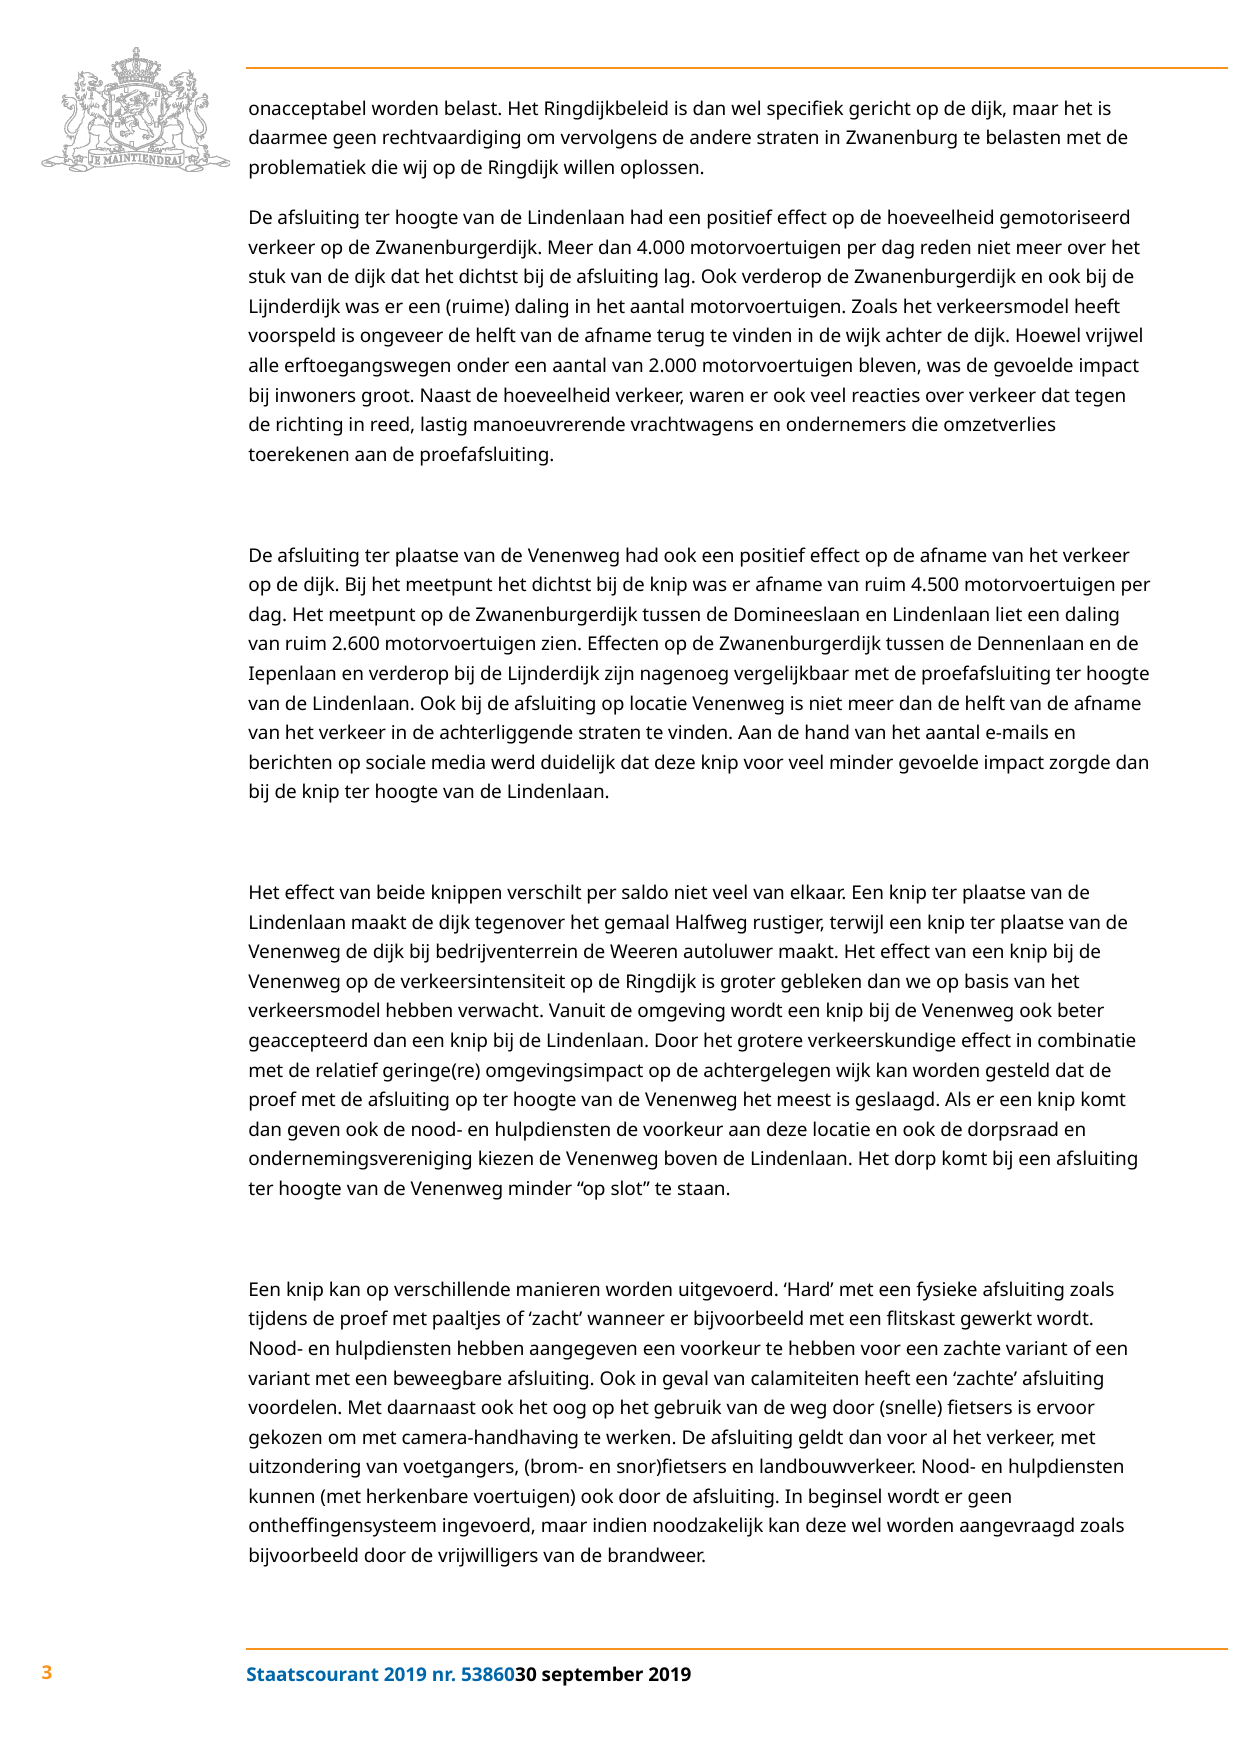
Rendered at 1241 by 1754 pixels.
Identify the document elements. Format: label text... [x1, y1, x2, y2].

text De afsluiting ter plaatse van de Venenweg had ook een positief effect op de afname van het verkeer op de dijk. Bij het meetpunt het dichtst bij de knip was er afname van ruim 4.500 motorvoertuigen per dag. Het meetpunt op de Zwanenburgerdijk tussen de Domineeslaan en Lindenlaan liet een daling van ruim 2.600 motorvoertuigen zien. Effecten op de Zwanenburgerdijk tussen de Dennenlaan en de Iepenlaan en verderop bij de Lijnderdijk zijn nagenoeg vergelijkbaar met de proefafsluiting ter hoogte van de Lindenlaan. Ook bij de afsluiting op locatie Venenweg is niet meer dan de helft van de afname van het verkeer in de achterliggende straten te vinden. Aan de hand van het aantal e-mails en berichten op sociale media werd duidelijk dat deze knip voor veel minder gevoelde impact zorgde dan bij de knip ter hoogte van de Lindenlaan. [248, 542, 1152, 804]
picture [41, 47, 231, 172]
text De afsluiting ter hoogte van de Lindenlaan had een positief effect op de hoeveelheid gemotoriseerd verkeer op de Zwanenburgerdijk. Meer dan 4.000 motorvoertuigen per dag reden niet meer over het stuk van de dijk dat het dichtst bij de afsluiting lag. Ook verderop de Zwanenburgerdijk en ook bij de Lijnderdijk was er een (ruime) daling in het aantal motorvoertuigen. Zoals het verkeersmodel heeft voorspeld is ongeveer de helft van de afname terug te vinden in de wijk achter de dijk. Hoewel vrijwel alle erftoegangswegen onder een aantal van 2.000 motorvoertuigen bleven, was de gevoelde impact bij inwoners groot. Naast de hoeveelheid verkeer, waren er ook veel reacties over verkeer dat tegen de richting in reed, lastig manoeuvrerende vrachtwagens en ondernemers die omzetverlies toerekenen aan de proefafsluiting. [248, 204, 1152, 467]
text Het effect van beide knippen verschilt per saldo niet veel van elkaar. Een knip ter plaatse van de Lindenlaan maakt de dijk tegenover het gemaal Halfweg rustiger, terwijl een knip ter plaatse van de Venenweg de dijk bij bedrijventerrein de Weeren autoluwer maakt. Het effect van een knip bij de Venenweg op de verkeersintensiteit op de Ringdijk is groter gebleken dan we op basis van het verkeersmodel hebben verwacht. Vanuit de omgeving wordt een knip bij de Venenweg ook beter geaccepteerd dan een knip bij de Lindenlaan. Door het grotere verkeerskundige effect in combinatie met de relatief geringe(re) omgevingsimpact op de achtergelegen wijk kan worden gesteld dat de proef met de afsluiting op ter hoogte van de Venenweg het meest is geslaagd. Als er een knip komt dan geven ook de nood- en hulpdiensten de voorkeur aan deze locatie en ook de dorpsraad en ondernemingsvereniging kiezen de Venenweg boven de Lindenlaan. Het dorp komt bij een afsluiting ter hoogte van de Venenweg minder “op slot” te staan. [248, 879, 1152, 1201]
text onacceptabel worden belast. Het Ringdijkbeleid is dan wel specifiek gericht op de dijk, maar het is daarmee geen rechtvaardiging om vervolgens de andere straten in Zwanenburg te belasten met de problematiek die wij op de Ringdijk willen oplossen. [248, 95, 1152, 180]
text Een knip kan op verschillende manieren worden uitgevoerd. ‘Hard’ met een fysieke afsluiting zoals tijdens de proef met paaltjes of ‘zacht’ wanneer er bijvoorbeeld met een flitskast gewerkt wordt. Nood- en hulpdiensten hebben aangegeven een voorkeur te hebben voor een zachte variant of een variant met een beweegbare afsluiting. Ook in geval van calamiteiten heeft een ‘zachte’ afsluiting voordelen. Met daarnaast ook het oog op het gebruik van de weg door (snelle) fietsers is ervoor gekozen om met camera-handhaving te werken. De afsluiting geldt dan voor al het verkeer, met uitzondering van voetgangers, (brom- en snor)fietsers en landbouwverkeer. Nood- en hulpdiensten kunnen (met herkenbare voertuigen) ook door de afsluiting. In beginsel wordt er geen ontheffingensysteem ingevoerd, maar indien noodzakelijk kan deze wel worden aangevraagd zoals bijvoorbeeld door de vrijwilligers van de brandweer. [248, 1276, 1152, 1568]
